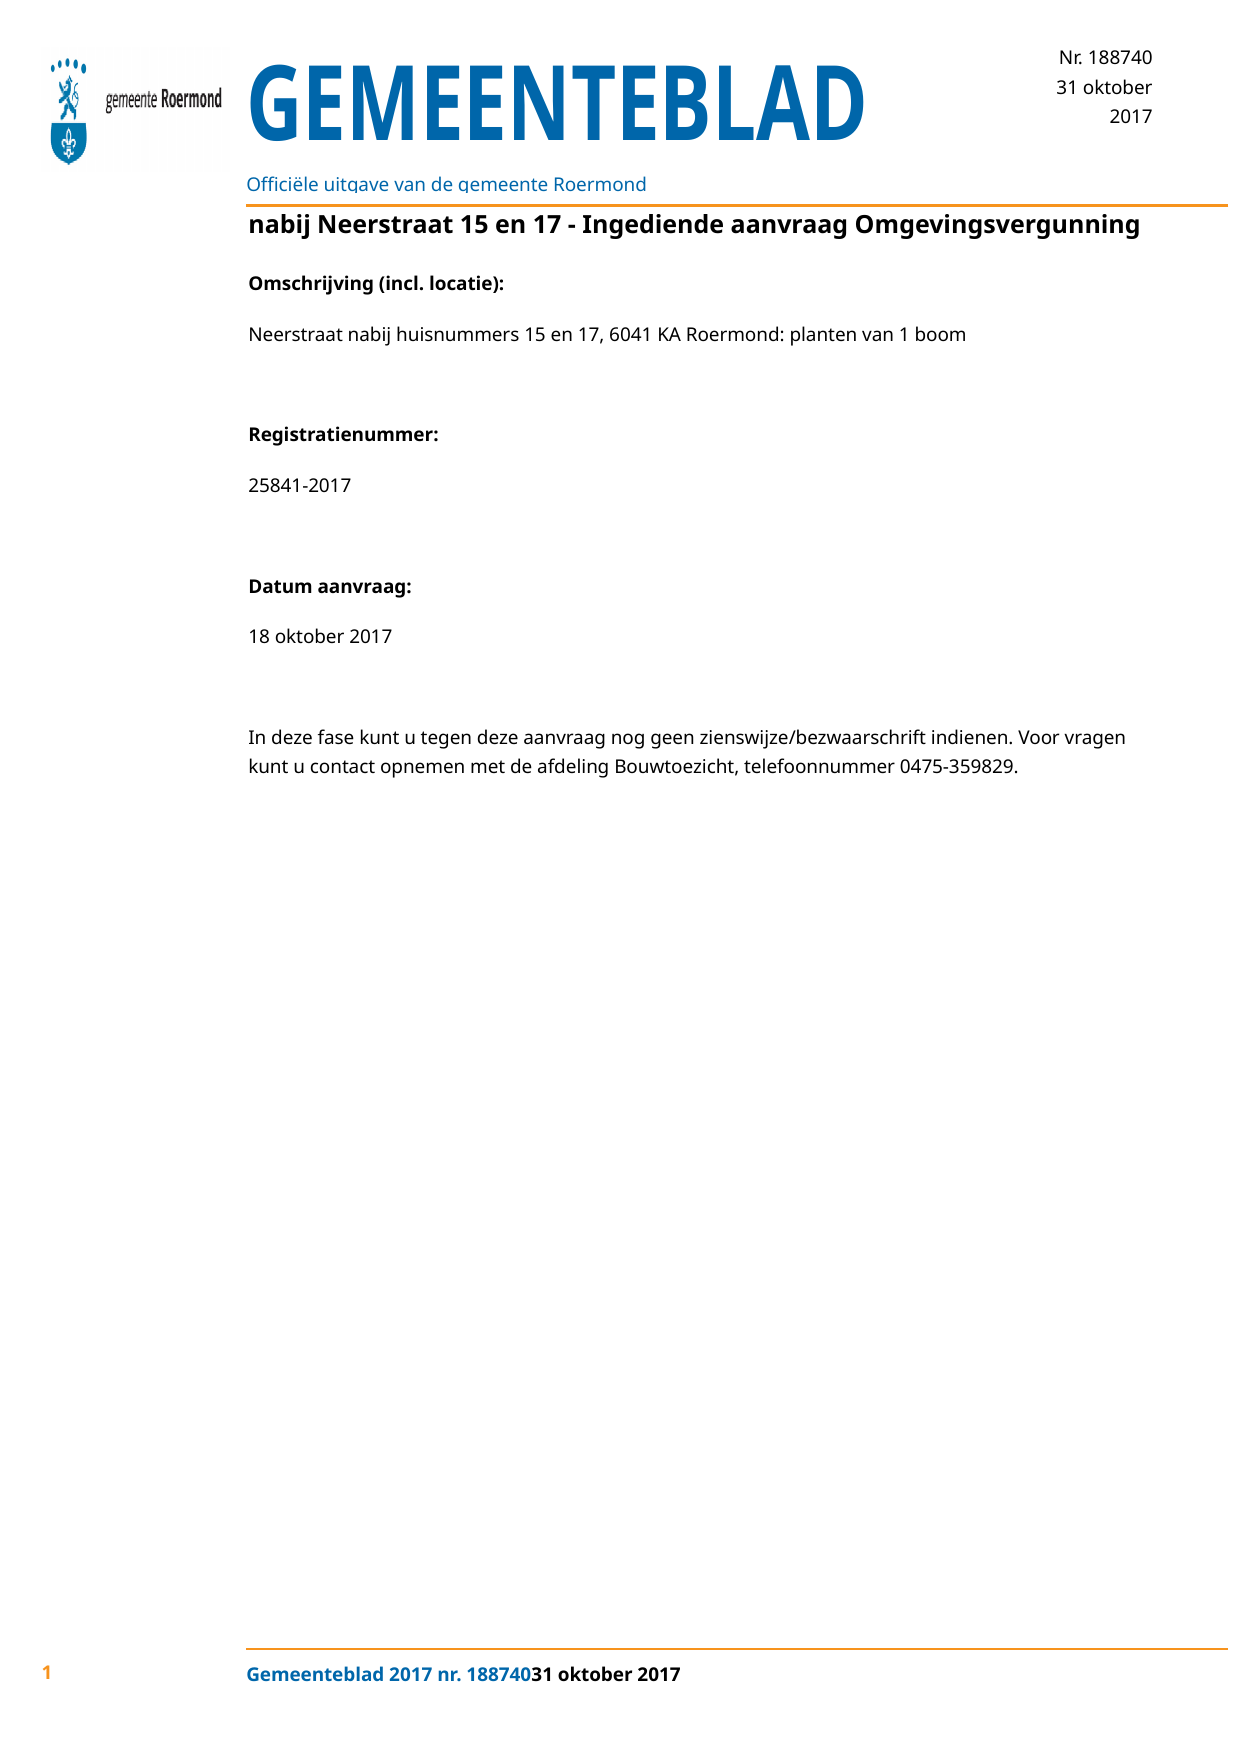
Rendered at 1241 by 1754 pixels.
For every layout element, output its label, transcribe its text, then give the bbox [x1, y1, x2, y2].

text Datum aanvraag: [248, 573, 1152, 598]
text Registratienummer: [248, 422, 1152, 447]
text Omschrijving (incl. locatie): [248, 270, 1152, 296]
text 18 oktober 2017 [248, 623, 1152, 649]
text nabij Neerstraat 15 en 17 - Ingediende aanvraag Omgevingsvergunning [248, 207, 1152, 241]
picture [41, 47, 231, 172]
text Neerstraat nabij huisnummers 15 en 17, 6041 KA Roermond: planten van 1 boom [248, 321, 1152, 346]
text In deze fase kunt u tegen deze aanvraag nog geen zienswijze/bezwaarschrift indienen. Voor vragen kunt u contact opnemen met de afdeling Bouwtoezicht, telefoonnummer 0475-359829. [248, 724, 1152, 779]
text 25841-2017 [248, 472, 1152, 498]
